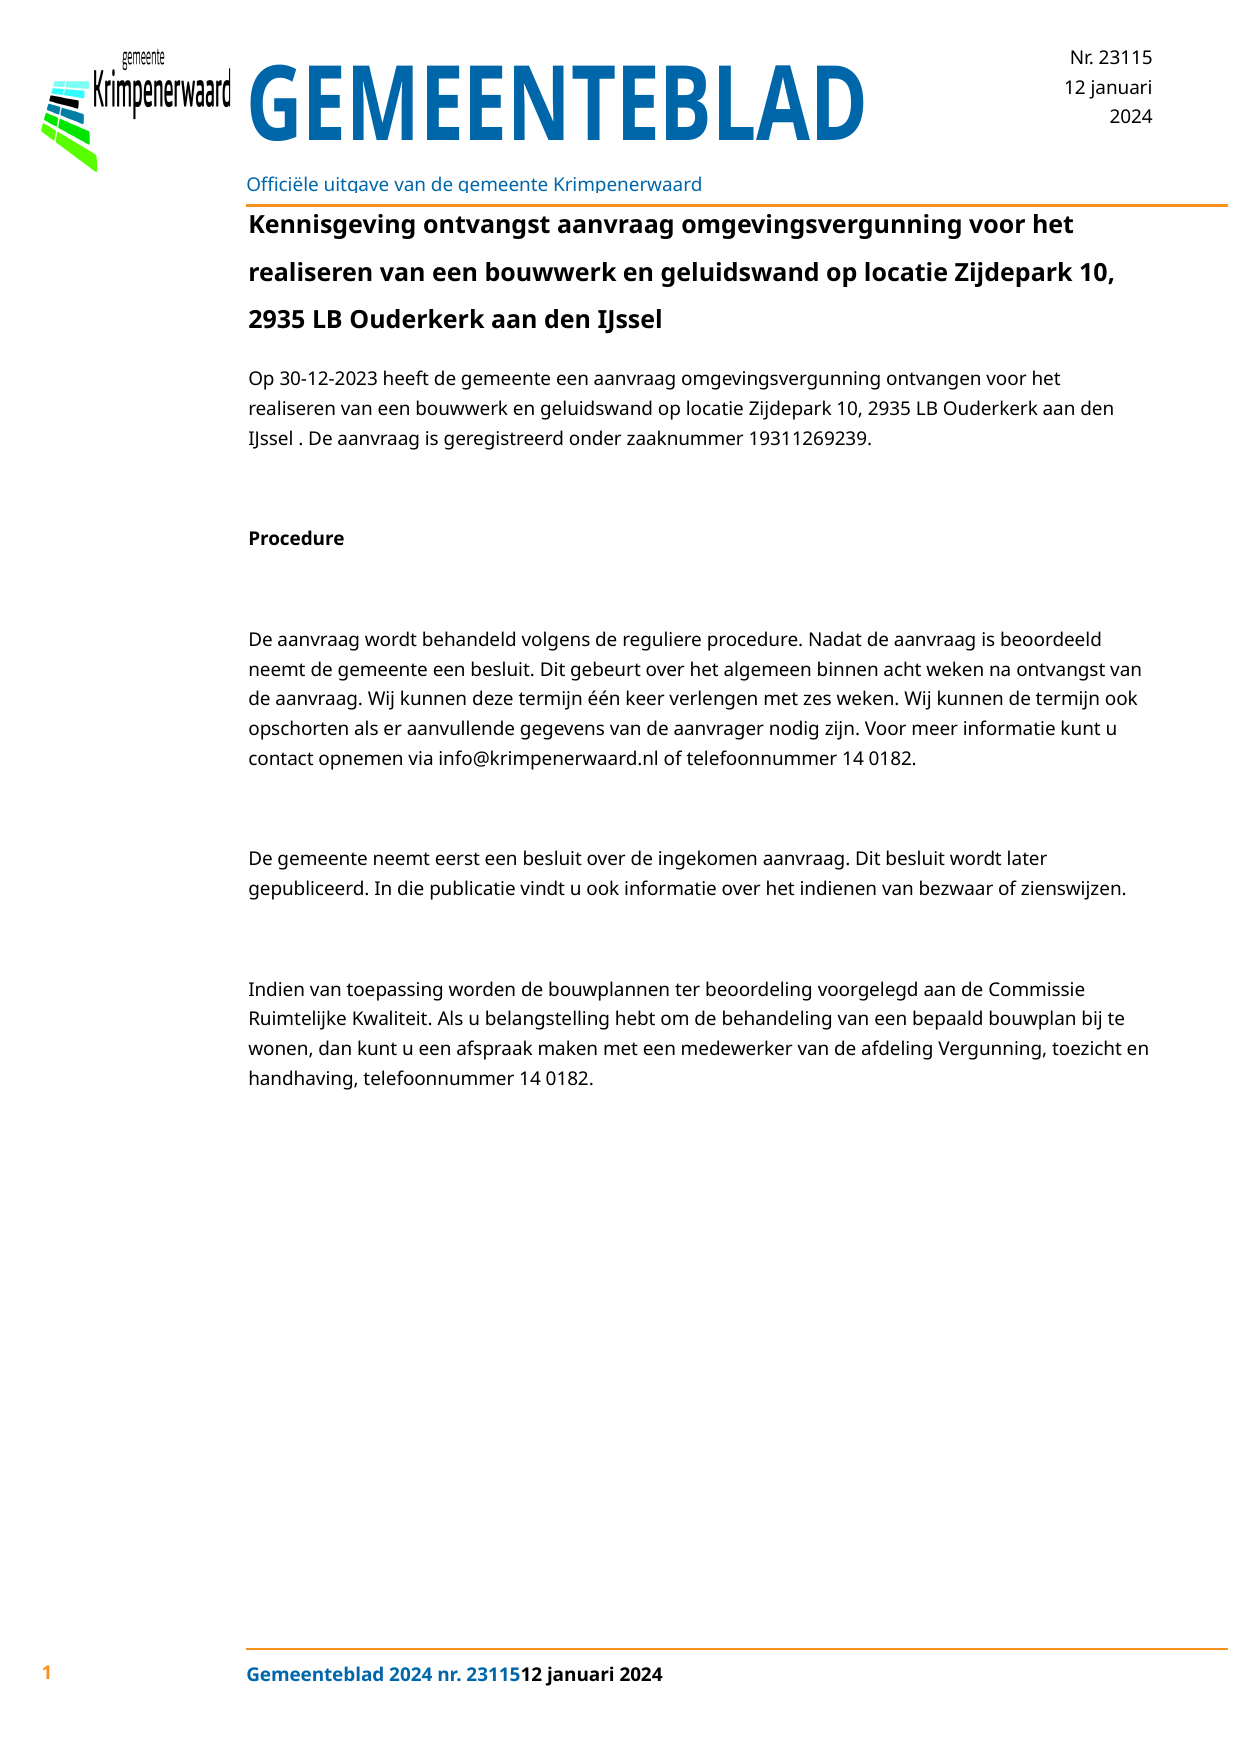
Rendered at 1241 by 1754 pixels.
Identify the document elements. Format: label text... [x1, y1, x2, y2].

text Procedure [248, 526, 1152, 551]
text De aanvraag wordt behandeld volgens de reguliere procedure. Nadat de aanvraag is beoordeeld neemt de gemeente een besluit. Dit gebeurt over het algemeen binnen acht weken na ontvangst van de aanvraag. Wij kunnen deze termijn één keer verlengen met zes weken. Wij kunnen de termijn ook opschorten als er aanvullende gegevens van de aanvrager nodig zijn. Voor meer informatie kunt u contact opnemen via info@krimpenerwaard.nl of telefoonnummer 14 0182. [248, 626, 1152, 770]
text De gemeente neemt eerst een besluit over de ingekomen aanvraag. Dit besluit wordt later gepubliceerd. In die publicatie vindt u ook informatie over het indienen van bezwaar of zienswijzen. [248, 846, 1152, 901]
text Kennisgeving ontvangst aanvraag omgevingsvergunning voor het realiseren van een bouwwerk en geluidswand op locatie Zijdepark 10, 2935 LB Ouderkerk aan den IJssel [248, 207, 1152, 336]
text Indien van toepassing worden de bouwplannen ter beoordeling voorgelegd aan de Commissie Ruimtelijke Kwaliteit. Als u belangstelling hebt om de behandeling van een bepaald bouwplan bij te wonen, dan kunt u een afspraak maken met een medewerker van de afdeling Vergunning, toezicht en handhaving, telefoonnummer 14 0182. [248, 976, 1152, 1090]
text Op 30-12-2023 heeft de gemeente een aanvraag omgevingsvergunning ontvangen voor het realiseren van een bouwwerk en geluidswand op locatie Zijdepark 10, 2935 LB Ouderkerk aan den IJssel . De aanvraag is geregistreerd onder zaaknummer 19311269239. [248, 366, 1152, 450]
picture [41, 47, 231, 172]
